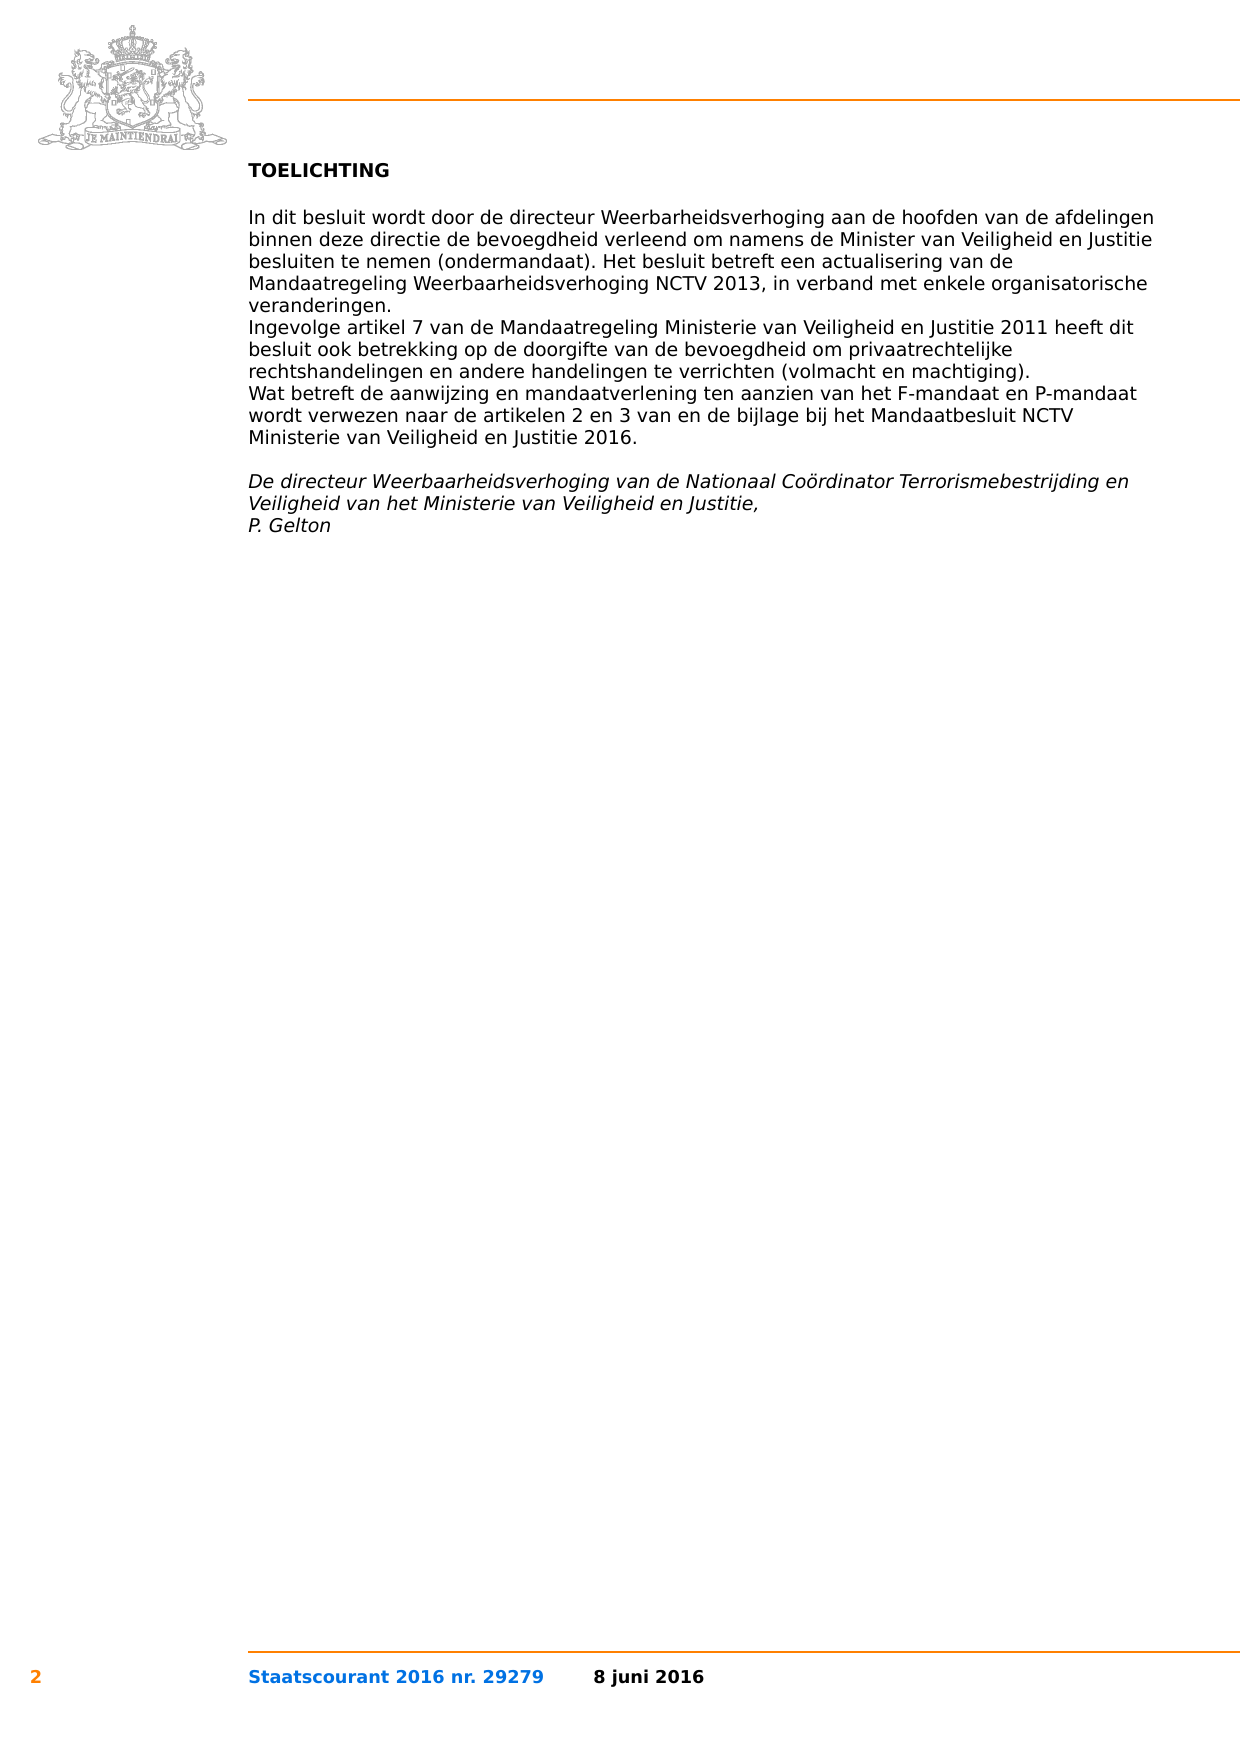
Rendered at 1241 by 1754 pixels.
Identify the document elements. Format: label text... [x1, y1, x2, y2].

text In dit besluit wordt door de directeur Weerbarheidsverhoging aan de hoofden van de afdelingen binnen deze directie de bevoegdheid verleend om namens de Minister van Veiligheid en Justitie besluiten te nemen (ondermandaat). Het besluit betreft een actualisering van de Mandaatregeling Weerbaarheidsverhoging NCTV 2013, in verband met enkele organisatorische veranderingen. [248, 207, 1163, 317]
text De directeur Weerbaarheidsverhoging van de Nationaal Coördinator Terrorismebestrijding en Veiligheid van het Ministerie van Veiligheid en Justitie, P. Gelton [248, 471, 1163, 536]
picture [38, 25, 227, 150]
text Wat betreft de aanwijzing en mandaatverlening ten aanzien van het F-mandaat en P-mandaat wordt verwezen naar de artikelen 2 en 3 van en de bijlage bij het Mandaatbesluit NCTV Ministerie van Veiligheid en Justitie 2016. [248, 383, 1163, 449]
text Ingevolge artikel 7 van de Mandaatregeling Ministerie van Veiligheid en Justitie 2011 heeft dit besluit ook betrekking op de doorgifte van de bevoegdheid om privaatrechtelijke rechtshandelingen en andere handelingen te verrichten (volmacht en machtiging). [248, 317, 1163, 383]
subtitle TOELICHTING [248, 160, 1163, 182]
